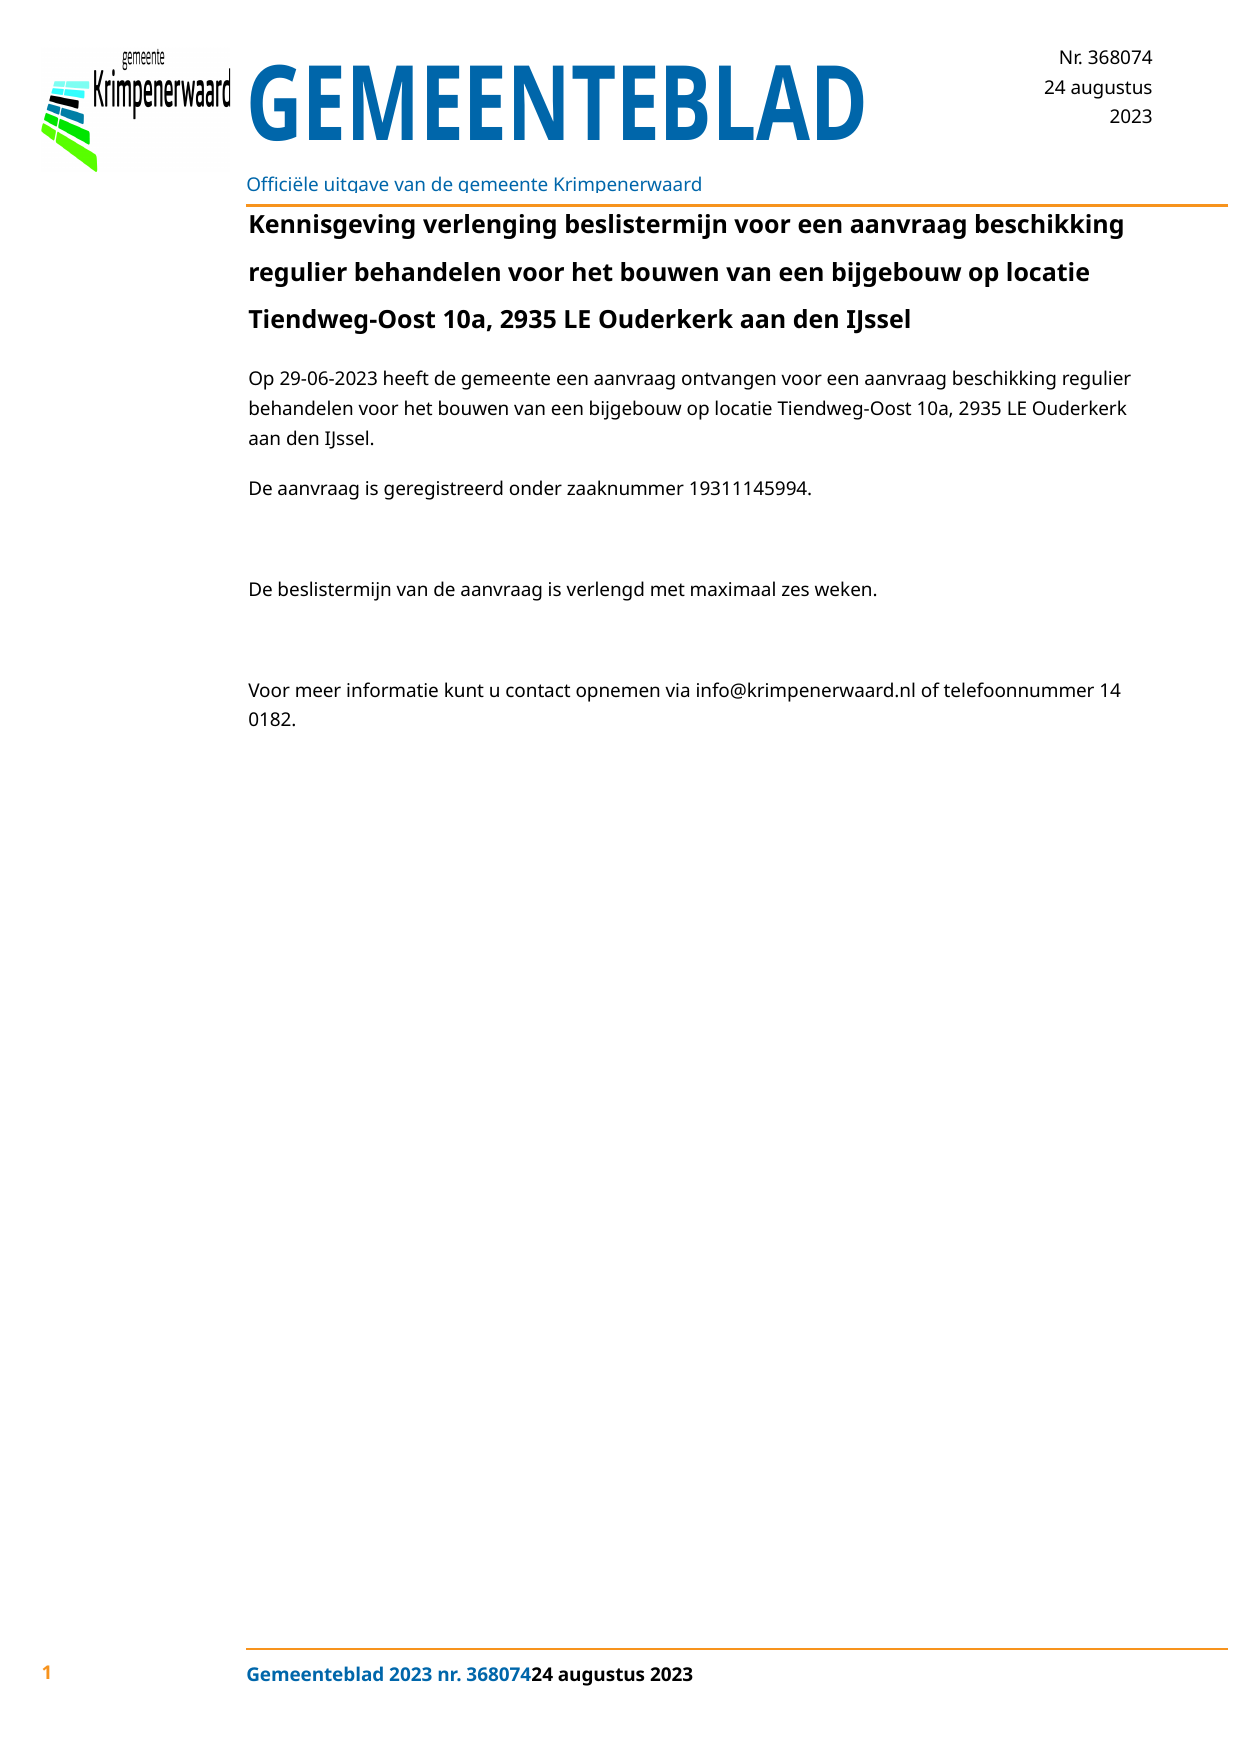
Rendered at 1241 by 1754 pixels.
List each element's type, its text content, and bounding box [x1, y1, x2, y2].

text Voor meer informatie kunt u contact opnemen via info@krimpenerwaard.nl of telefoonnummer 14 0182. [248, 677, 1152, 732]
picture [41, 47, 231, 172]
text De aanvraag is geregistreerd onder zaaknummer 19311145994. [248, 475, 1152, 501]
text De beslistermijn van de aanvraag is verlengd met maximaal zes weken. [248, 576, 1152, 602]
text Op 29-06-2023 heeft de gemeente een aanvraag ontvangen voor een aanvraag beschikking regulier behandelen voor het bouwen van een bijgebouw op locatie Tiendweg-Oost 10a, 2935 LE Ouderkerk aan den IJssel. [248, 366, 1152, 450]
text Kennisgeving verlenging beslistermijn voor een aanvraag beschikking regulier behandelen voor het bouwen van een bijgebouw op locatie Tiendweg-Oost 10a, 2935 LE Ouderkerk aan den IJssel [248, 207, 1152, 336]
